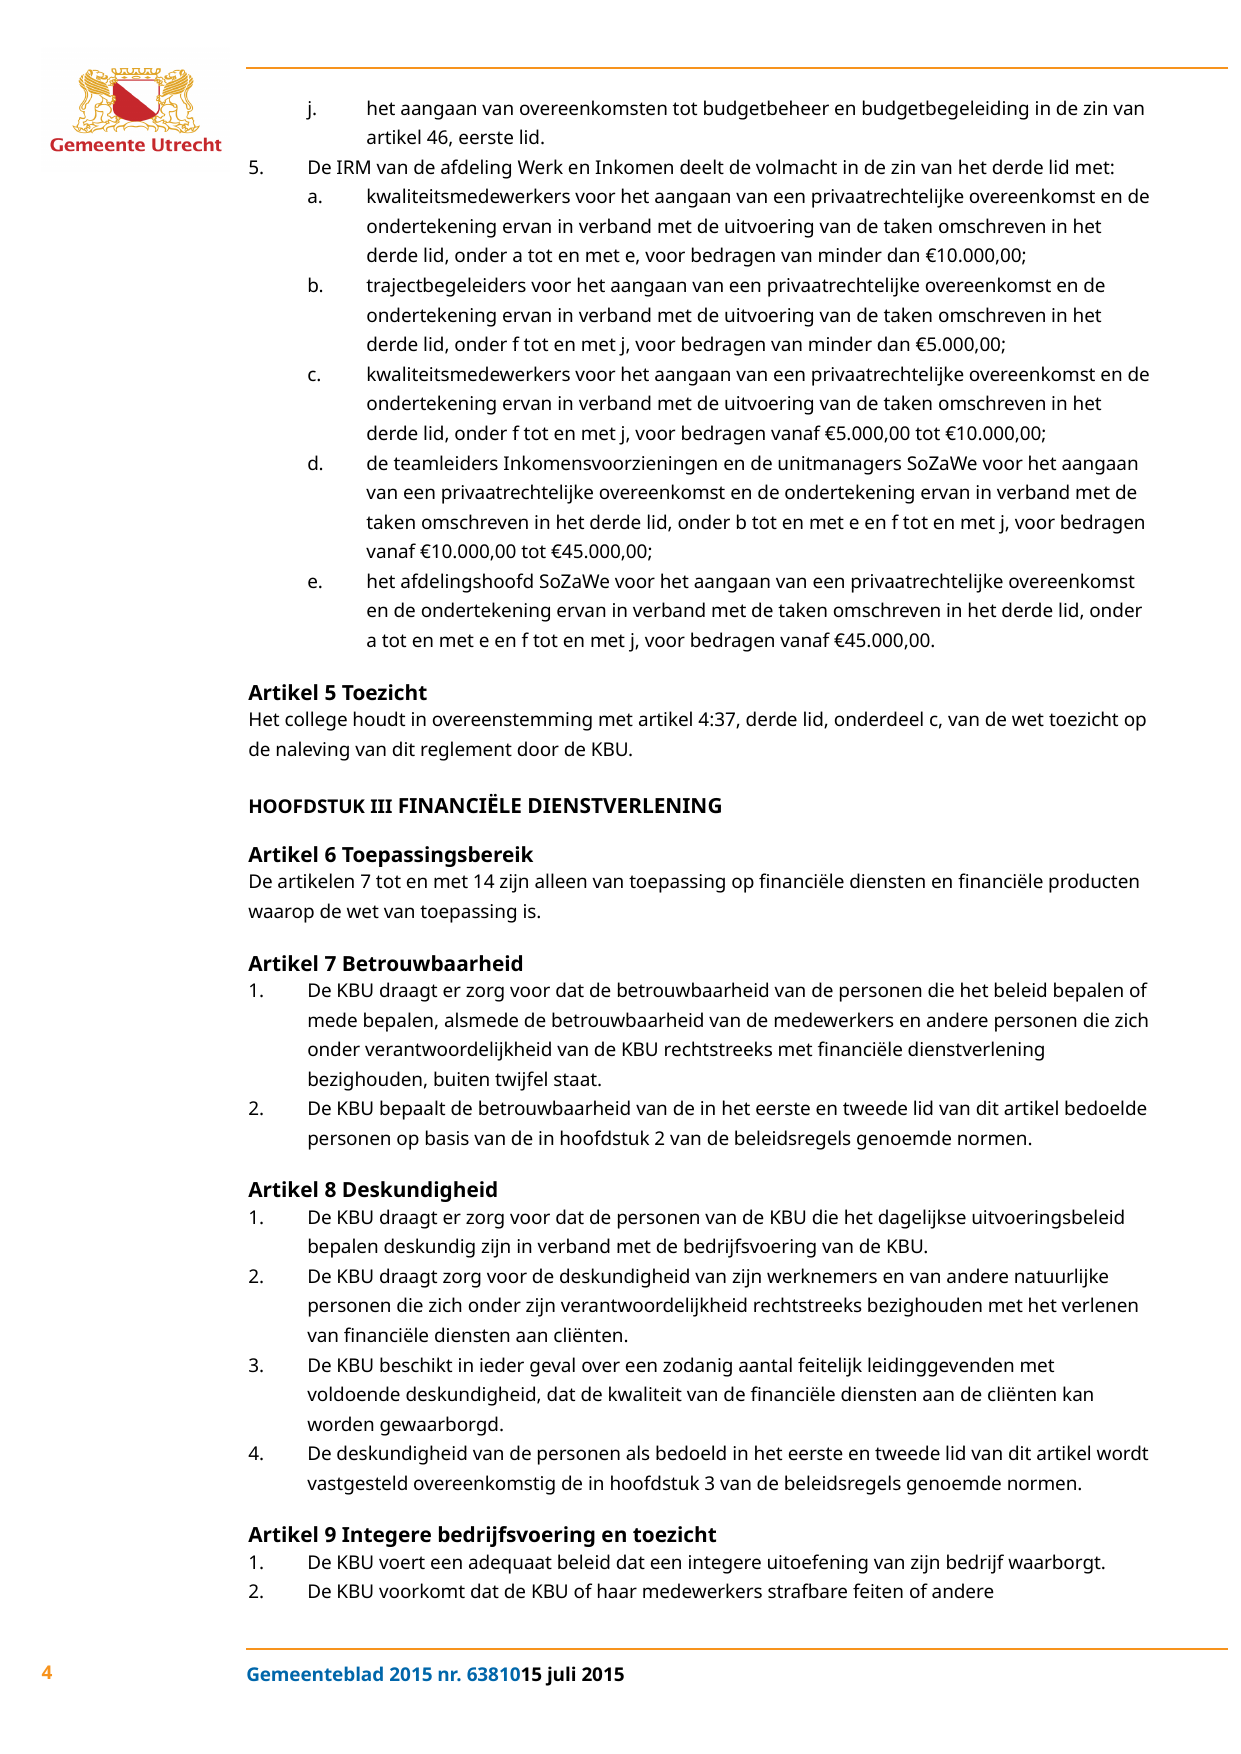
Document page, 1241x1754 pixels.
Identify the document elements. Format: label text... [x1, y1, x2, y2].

list De KBU draagt er zorg voor dat de betrouwbaarheid van de personen die het beleid bepalen of mede bepalen, alsmede de betrouwbaarheid van de medewerkers en andere personen die zich onder verantwoordelijkheid van de KBU rechtstreeks met financiële dienstverlening bezighouden, buiten twijfel staat. [248, 977, 1152, 1092]
list De KBU beschikt in ieder geval over een zodanig aantal feitelijk leidinggevenden met voldoende deskundigheid, dat de kwaliteit van de financiële diensten aan de cliënten kan worden gewaarborgd. [248, 1352, 1152, 1437]
list het afdelingshoofd SoZaWe voor het aangaan van een privaatrechtelijke overeenkomst en de ondertekening ervan in verband met de taken omschreven in het derde lid, onder a tot en met e en f tot en met j, voor bedragen vanaf €45.000,00. [307, 568, 1152, 653]
list De KBU draagt er zorg voor dat de personen van de KBU die het dagelijkse uitvoeringsbeleid bepalen deskundig zijn in verband met de bedrijfsvoering van de KBU. [248, 1204, 1152, 1259]
list De KBU draagt zorg voor de deskundigheid van zijn werknemers en van andere natuurlijke personen die zich onder zijn verantwoordelijkheid rechtstreeks bezighouden met het verlenen van financiële diensten aan cliënten. [248, 1263, 1152, 1348]
list kwaliteitsmedewerkers voor het aangaan van een privaatrechtelijke overeenkomst en de ondertekening ervan in verband met de uitvoering van de taken omschreven in het derde lid, onder a tot en met e, voor bedragen van minder dan €10.000,00; [307, 183, 1152, 268]
list de teamleiders Inkomensvoorzieningen en de unitmanagers SoZaWe voor het aangaan van een privaatrechtelijke overeenkomst en de ondertekening ervan in verband met de taken omschreven in het derde lid, onder b tot en met e en f tot en met j, voor bedragen vanaf €10.000,00 tot €45.000,00; [307, 450, 1152, 564]
text HOOFDSTUK III FINANCIËLE DIENSTVERLENING [248, 791, 1152, 819]
list De KBU bepaalt de betrouwbaarheid van de in het eerste en tweede lid van dit artikel bedoelde personen op basis van de in hoofdstuk 2 van de beleidsregels genoemde normen. [248, 1096, 1152, 1151]
text Artikel 5 Toezicht [248, 678, 1152, 706]
text Artikel 7 Betrouwbaarheid [248, 949, 1152, 977]
list De IRM van de afdeling Werk en Inkomen deelt de volmacht in de zin van het derde lid met: [248, 154, 1152, 180]
text De artikelen 7 tot en met 14 zijn alleen van toepassing op financiële diensten en financiële producten waarop de wet van toepassing is. [248, 869, 1152, 924]
list trajectbegeleiders voor het aangaan van een privaatrechtelijke overeenkomst en de ondertekening ervan in verband met de uitvoering van de taken omschreven in het derde lid, onder f tot en met j, voor bedragen van minder dan €5.000,00; [307, 272, 1152, 357]
list De KBU voorkomt dat de KBU of haar medewerkers strafbare feiten of andere [248, 1579, 1152, 1604]
list kwaliteitsmedewerkers voor het aangaan van een privaatrechtelijke overeenkomst en de ondertekening ervan in verband met de uitvoering van de taken omschreven in het derde lid, onder f tot en met j, voor bedragen vanaf €5.000,00 tot €10.000,00; [307, 361, 1152, 446]
text Het college houdt in overeenstemming met artikel 4:37, derde lid, onderdeel c, van de wet toezicht op de naleving van dit reglement door de KBU. [248, 706, 1152, 761]
list De KBU voert een adequaat beleid dat een integere uitoefening van zijn bedrijf waarborgt. [248, 1549, 1152, 1575]
list De deskundigheid van de personen als bedoeld in het eerste en tweede lid van dit artikel wordt vastgesteld overeenkomstig de in hoofdstuk 3 van de beleidsregels genoemde normen. [248, 1441, 1152, 1496]
list het aangaan van overeenkomsten tot budgetbeheer en budgetbegeleiding in de zin van artikel 46, eerste lid. [307, 95, 1152, 150]
text Artikel 9 Integere bedrijfsvoering en toezicht [248, 1521, 1152, 1549]
text Artikel 8 Deskundigheid [248, 1176, 1152, 1204]
picture [41, 47, 231, 172]
text Artikel 6 Toepassingsbereik [248, 840, 1152, 869]
